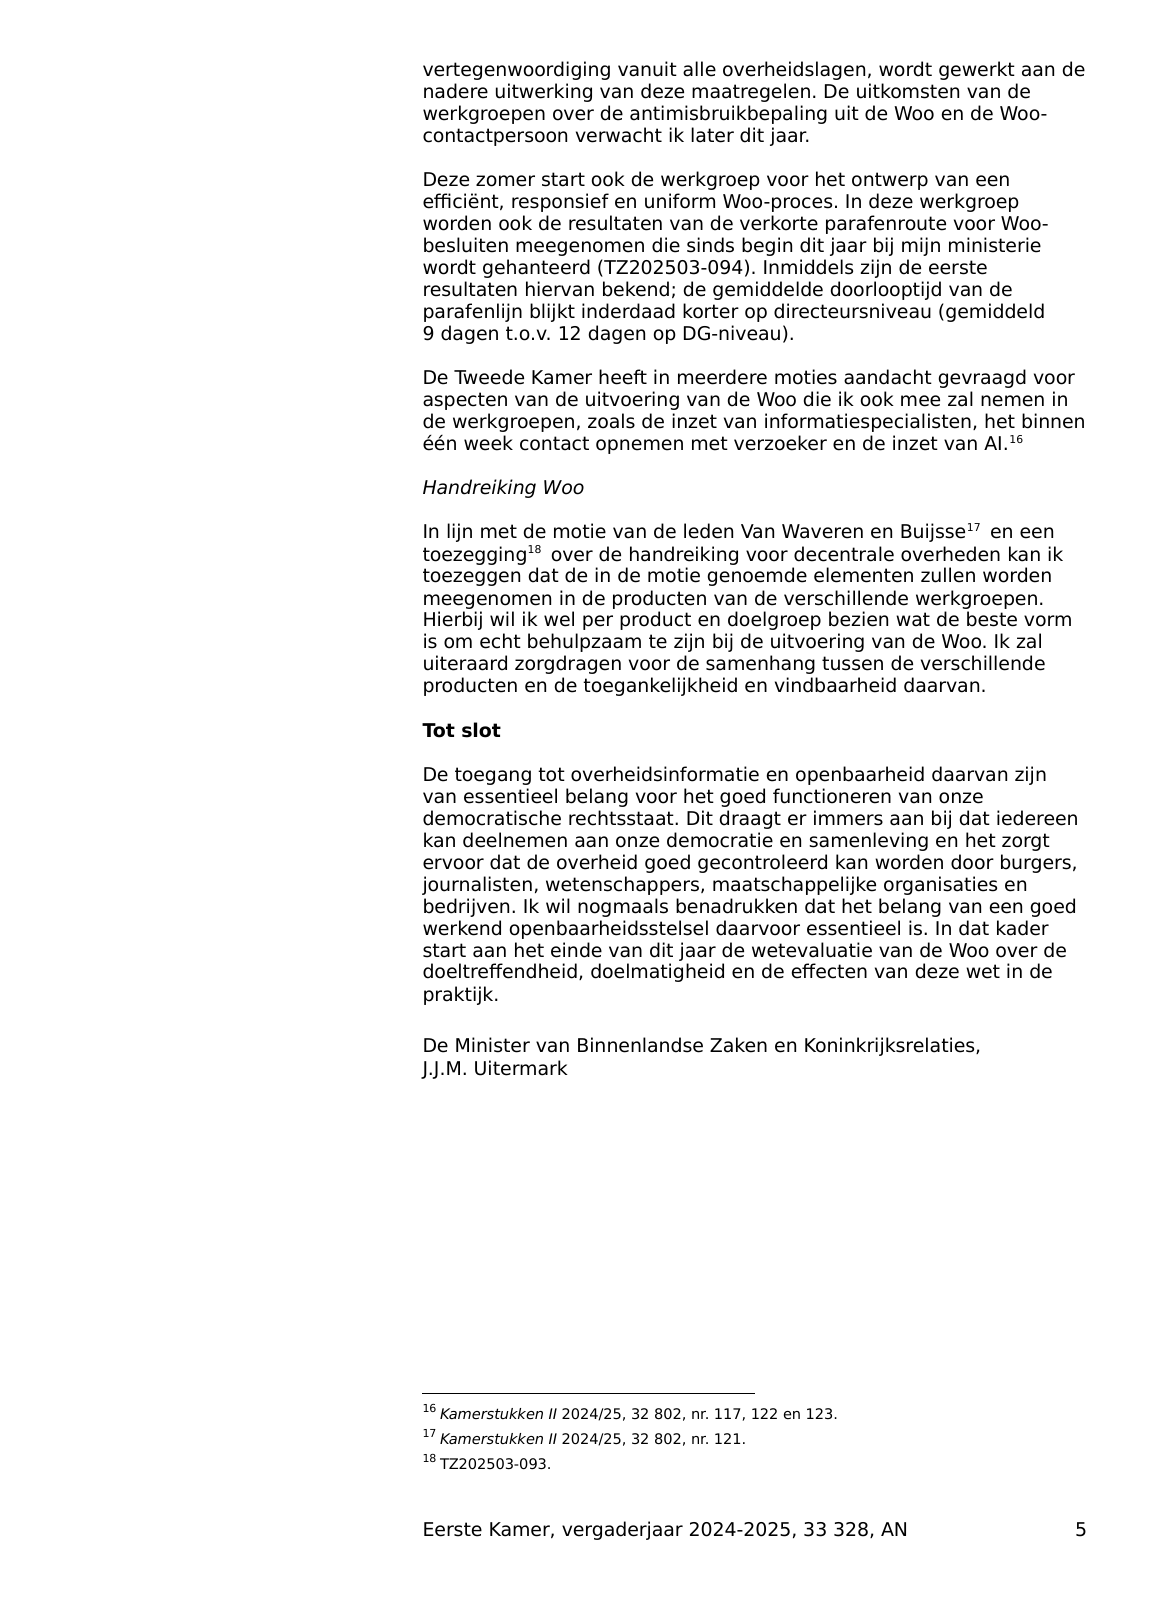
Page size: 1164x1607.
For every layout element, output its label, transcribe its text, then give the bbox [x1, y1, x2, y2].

text In lijn met de motie van de leden Van Waveren en Buijsse en een toezegging over de handreiking voor decentrale overheden kan ik toezeggen dat de in de motie genoemde elementen zullen worden meegenomen in de producten van de verschillende werkgroepen. Hierbij wil ik wel per product en doelgroep bezien wat de beste vorm is om echt behulpzaam te zijn bij de uitvoering van de Woo. Ik zal uiteraard zorgdragen voor de samenhang tussen de verschillende producten en de toegankelijkheid en vindbaarheid daarvan. [422, 521, 1087, 697]
subtitle Handreiking Woo [422, 477, 1087, 499]
text Kamerstukken II 2024/25, 32 802, nr. 117, 122 en 123. [422, 1402, 1087, 1424]
text Kamerstukken II 2024/25, 32 802, nr. 121. [422, 1427, 1087, 1449]
text Deze zomer start ook de werkgroep voor het ontwerp van een efficiënt, responsief en uniform Woo-proces. In deze werkgroep worden ook de resultaten van de verkorte parafenroute voor Woo-besluiten meegenomen die sinds begin dit jaar bij mijn ministerie wordt gehanteerd (TZ202503-094). Inmiddels zijn de eerste resultaten hiervan bekend; de gemiddelde doorlooptijd van de parafenlijn blijkt inderdaad korter op directeursniveau (gemiddeld 9 dagen t.o.v. 12 dagen op DG-niveau). [422, 169, 1087, 345]
text De Tweede Kamer heeft in meerdere moties aandacht gevraagd voor aspecten van de uitvoering van de Woo die ik ook mee zal nemen in de werkgroepen, zoals de inzet van informatiespecialisten, het binnen één week contact opnemen met verzoeker en de inzet van AI. [422, 367, 1087, 455]
text De Minister van Binnenlandse Zaken en Koninkrijksrelaties, J.J.M. Uitermark [422, 1035, 1087, 1079]
text TZ202503-093. [422, 1452, 1087, 1474]
text De toegang tot overheidsinformatie en openbaarheid daarvan zijn van essentieel belang voor het goed functioneren van onze democratische rechtsstaat. Dit draagt er immers aan bij dat iedereen kan deelnemen aan onze democratie en samenleving en het zorgt ervoor dat de overheid goed gecontroleerd kan worden door burgers, journalisten, wetenschappers, maatschappelijke organisaties en bedrijven. Ik wil nogmaals benadrukken dat het belang van een goed werkend openbaarheidsstelsel daarvoor essentieel is. In dat kader start aan het einde van dit jaar de wetevaluatie van de Woo over de doeltreffendheid, doelmatigheid en de effecten van deze wet in de praktijk. [422, 764, 1087, 1005]
text vertegenwoordiging vanuit alle overheidslagen, wordt gewerkt aan de nadere uitwerking van deze maatregelen. De uitkomsten van de werkgroepen over de antimisbruikbepaling uit de Woo en de Woo-contactpersoon verwacht ik later dit jaar. [422, 59, 1087, 147]
subtitle Tot slot [422, 719, 1087, 741]
